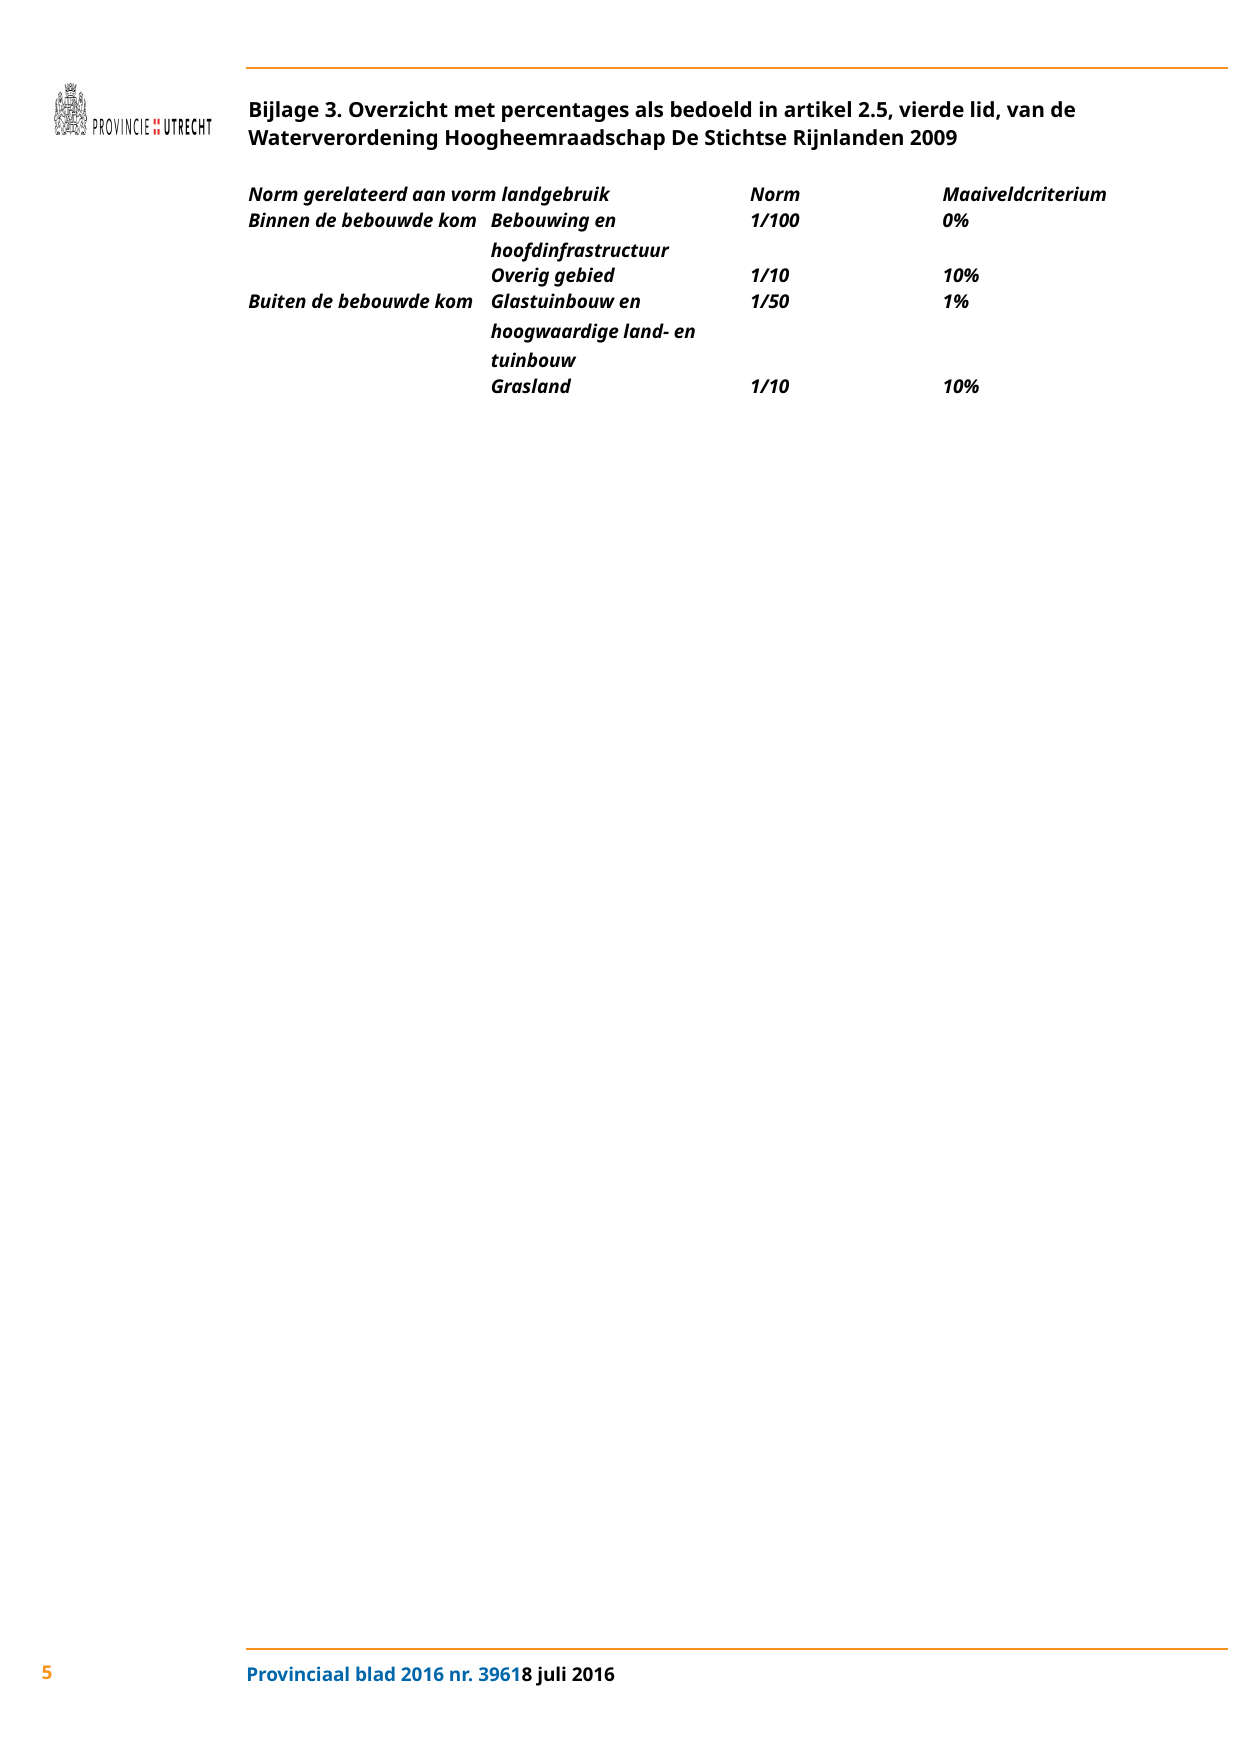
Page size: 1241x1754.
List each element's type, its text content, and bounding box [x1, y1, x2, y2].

table_cell 10% [943, 263, 1152, 288]
table_header Norm [750, 181, 942, 207]
table_cell 1/100 [750, 207, 942, 262]
text Bijlage 3. Overzicht met percentages als bedoeld in artikel 2.5, vierde lid, van de Waterverordening Hoogheemraadschap De Stichtse Rijnlanden 2009 [248, 95, 1152, 152]
table_cell 0% [943, 207, 1152, 262]
table_cell 1/50 [750, 288, 942, 373]
table_cell 1/10 [750, 373, 942, 399]
table_cell [248, 263, 491, 288]
table_cell Buiten de bebouwde kom [248, 288, 491, 373]
table_header Norm gerelateerd aan vorm landgebruik [248, 181, 750, 207]
picture [41, 47, 231, 172]
table_cell Bebouwing en hoofdinfrastructuur [491, 207, 750, 262]
table_cell 1% [943, 288, 1152, 373]
table_cell Glastuinbouw en hoogwaardige land- en tuinbouw [491, 288, 750, 373]
table_cell 1/10 [750, 263, 942, 288]
table_cell Grasland [491, 373, 750, 399]
table_cell Overig gebied [491, 263, 750, 288]
table_cell 10% [943, 373, 1152, 399]
table_cell [248, 373, 491, 399]
table_header Maaiveldcriterium [943, 181, 1152, 207]
table_cell Binnen de bebouwde kom [248, 207, 491, 262]
